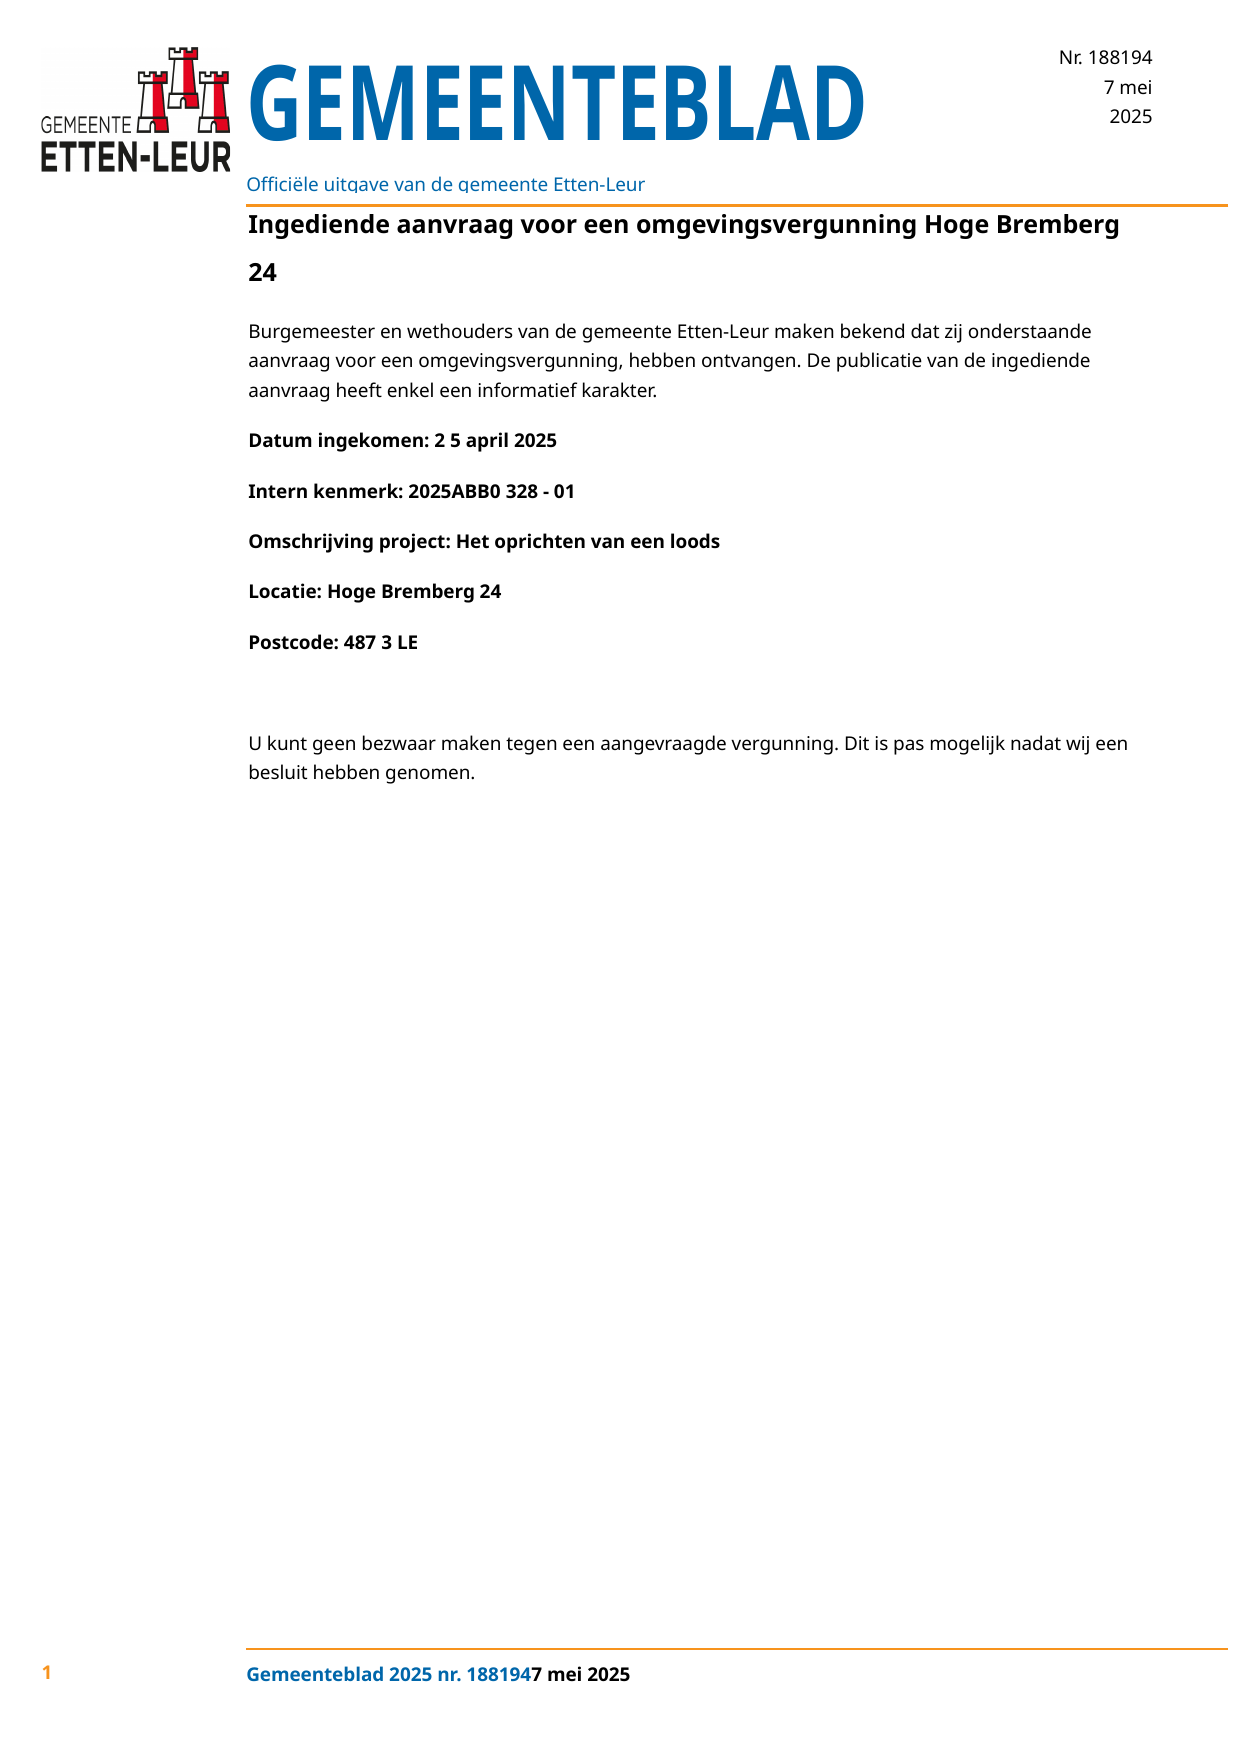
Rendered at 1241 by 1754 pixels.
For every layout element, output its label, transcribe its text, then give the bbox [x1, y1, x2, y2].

picture [41, 47, 231, 172]
text U kunt geen bezwaar maken tegen een aangevraagde vergunning. Dit is pas mogelijk nadat wij een besluit hebben genomen. [248, 730, 1152, 785]
text Datum ingekomen: 2 5 april 2025 [248, 427, 1152, 453]
text Locatie: Hoge Bremberg 24 [248, 579, 1152, 604]
text Burgemeester en wethouders van de gemeente Etten-Leur maken bekend dat zij onderstaande aanvraag voor een omgevingsvergunning, hebben ontvangen. De publicatie van de ingediende aanvraag heeft enkel een informatief karakter. [248, 318, 1152, 403]
text Postcode: 487 3 LE [248, 629, 1152, 655]
text Omschrijving project: Het oprichten van een loods [248, 528, 1152, 554]
text Ingediende aanvraag voor een omgevingsvergunning Hoge Bremberg 24 [248, 207, 1152, 288]
text Intern kenmerk: 2025ABB0 328 - 01 [248, 478, 1152, 504]
